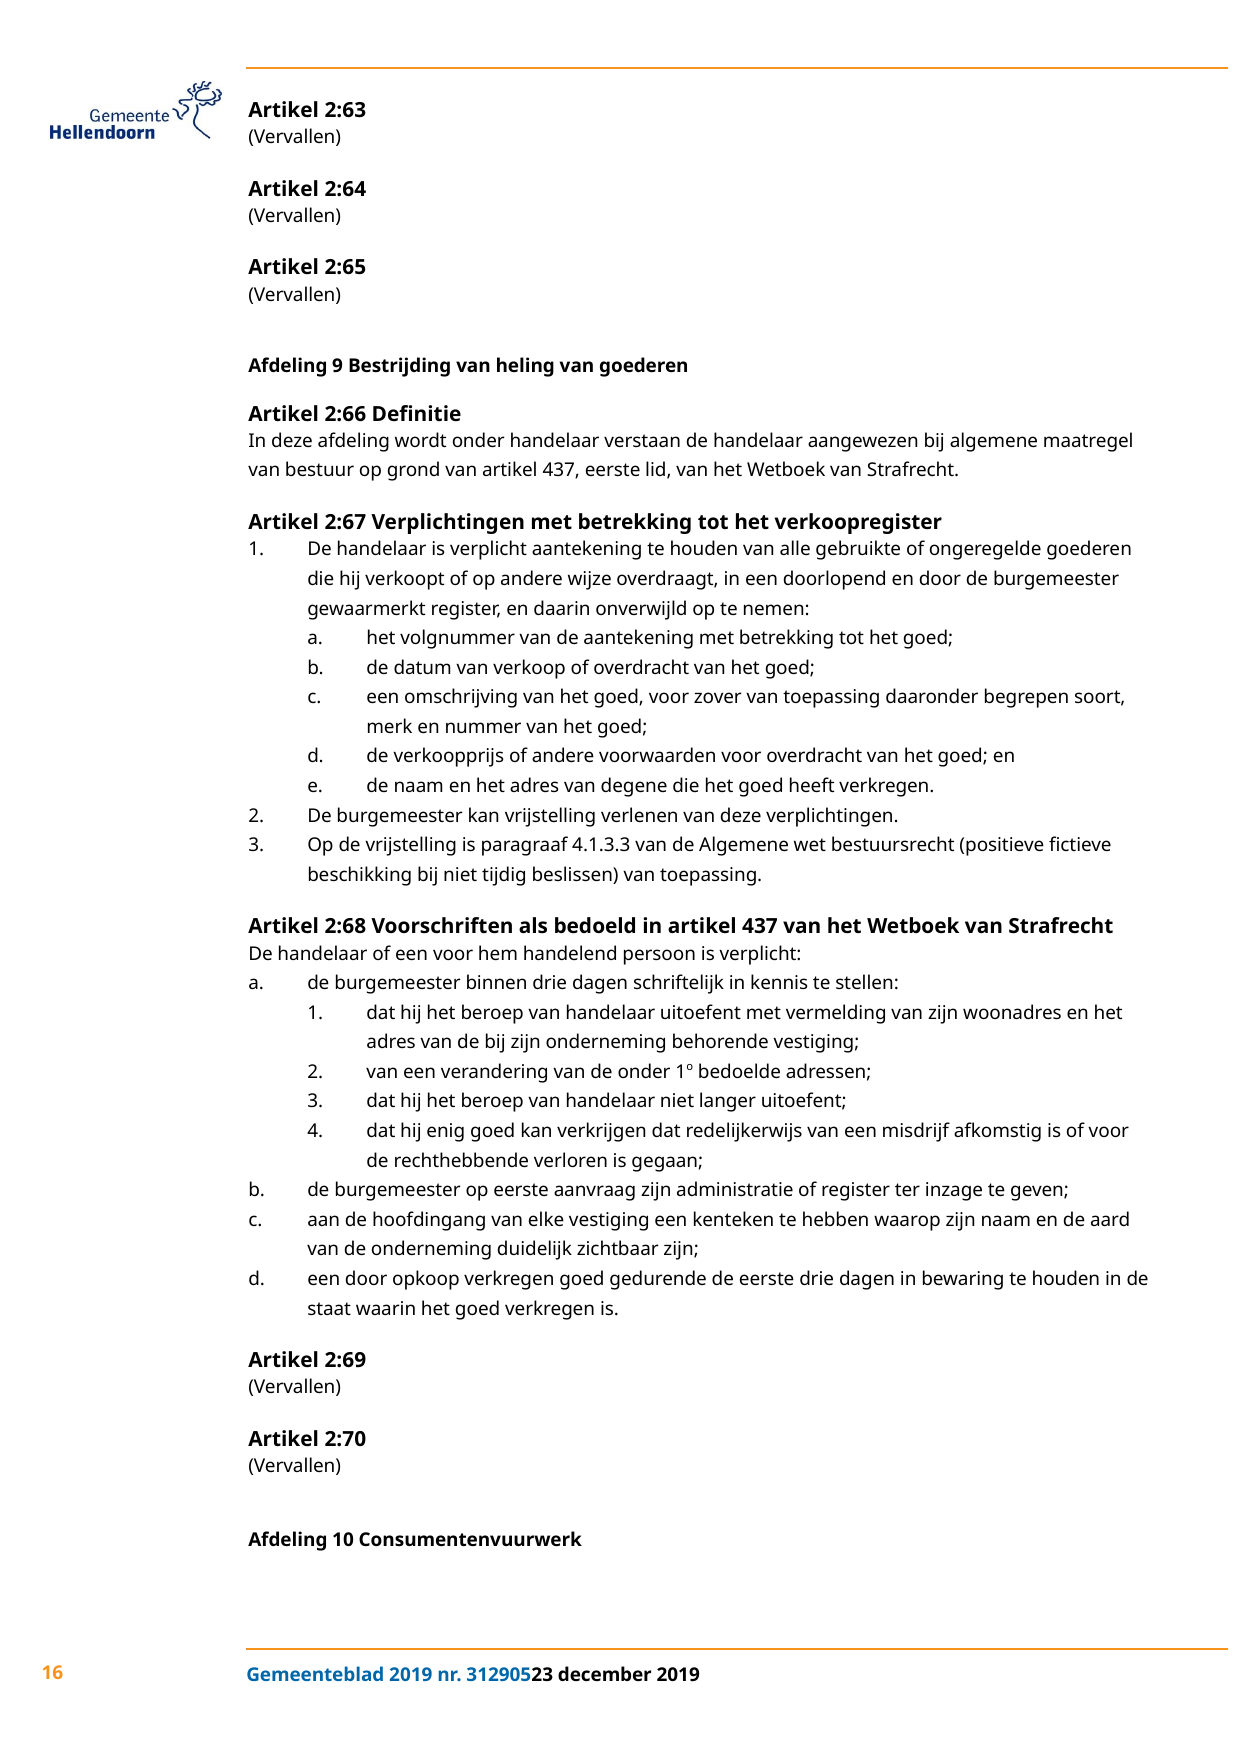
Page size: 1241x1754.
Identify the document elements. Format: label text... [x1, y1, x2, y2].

text Artikel 2:69 [248, 1345, 1152, 1374]
text Artikel 2:63 [248, 95, 1152, 123]
list een door opkoop verkregen goed gedurende de eerste drie dagen in bewaring te houden in de staat waarin het goed verkregen is. [248, 1265, 1152, 1321]
list De handelaar is verplicht aantekening te houden van alle gebruikte of ongeregelde goederen die hij verkoopt of op andere wijze overdraagt, in een doorlopend en door de burgemeester gewaarmerkt register, en daarin onverwijld op te nemen: [248, 536, 1152, 620]
text Artikel 2:64 [248, 174, 1152, 202]
text Artikel 2:68 Voorschriften als bedoeld in artikel 437 van het Wetboek van Strafrecht [248, 911, 1152, 940]
list de burgemeester op eerste aanvraag zijn administratie of register ter inzage te geven; [248, 1176, 1152, 1202]
text (Vervallen) [248, 281, 1152, 307]
list dat hij enig goed kan verkrijgen dat redelijkerwijs van een misdrijf afkomstig is of voor de rechthebbende verloren is gegaan; [307, 1117, 1152, 1173]
list dat hij het beroep van handelaar uitoefent met vermelding van zijn woonadres en het adres van de bij zijn onderneming behorende vestiging; [307, 999, 1152, 1054]
text (Vervallen) [248, 202, 1152, 228]
text Artikel 2:65 [248, 252, 1152, 281]
text In deze afdeling wordt onder handelaar verstaan de handelaar aangewezen bij algemene maatregel van bestuur op grond van artikel 437, eerste lid, van het Wetboek van Strafrecht. [248, 427, 1152, 482]
list de verkoopprijs of andere voorwaarden voor overdracht van het goed; en [307, 743, 1152, 768]
text (Vervallen) [248, 1452, 1152, 1478]
list de burgemeester binnen drie dagen schriftelijk in kennis te stellen: [248, 969, 1152, 995]
text Afdeling 10 Consumentenvuurwerk [248, 1524, 1152, 1552]
picture [41, 47, 231, 172]
text (Vervallen) [248, 123, 1152, 149]
list dat hij het beroep van handelaar niet langer uitoefent; [307, 1088, 1152, 1113]
text Afdeling 9 Bestrijding van heling van goederen [248, 352, 1152, 378]
text Artikel 2:67 Verplichtingen met betrekking tot het verkoopregister [248, 507, 1152, 536]
text De handelaar of een voor hem handelend persoon is verplicht: [248, 940, 1152, 966]
list het volgnummer van de aantekening met betrekking tot het goed; [307, 624, 1152, 650]
text Artikel 2:70 [248, 1424, 1152, 1452]
list de naam en het adres van degene die het goed heeft verkregen. [307, 772, 1152, 798]
list Op de vrijstelling is paragraaf 4.1.3.3 van de Algemene wet bestuursrecht (positieve fictieve beschikking bij niet tijdig beslissen) van toepassing. [248, 831, 1152, 887]
list De burgemeester kan vrijstelling verlenen van deze verplichtingen. [248, 802, 1152, 827]
text Artikel 2:66 Definitie [248, 399, 1152, 427]
text (Vervallen) [248, 1374, 1152, 1399]
list van een verandering van de onder 1o bedoelde adressen; [307, 1058, 1152, 1084]
list een omschrijving van het goed, voor zover van toepassing daaronder begrepen soort, merk en nummer van het goed; [307, 683, 1152, 739]
list de datum van verkoop of overdracht van het goed; [307, 654, 1152, 679]
list aan de hoofdingang van elke vestiging een kenteken te hebben waarop zijn naam en de aard van de onderneming duidelijk zichtbaar zijn; [248, 1206, 1152, 1261]
